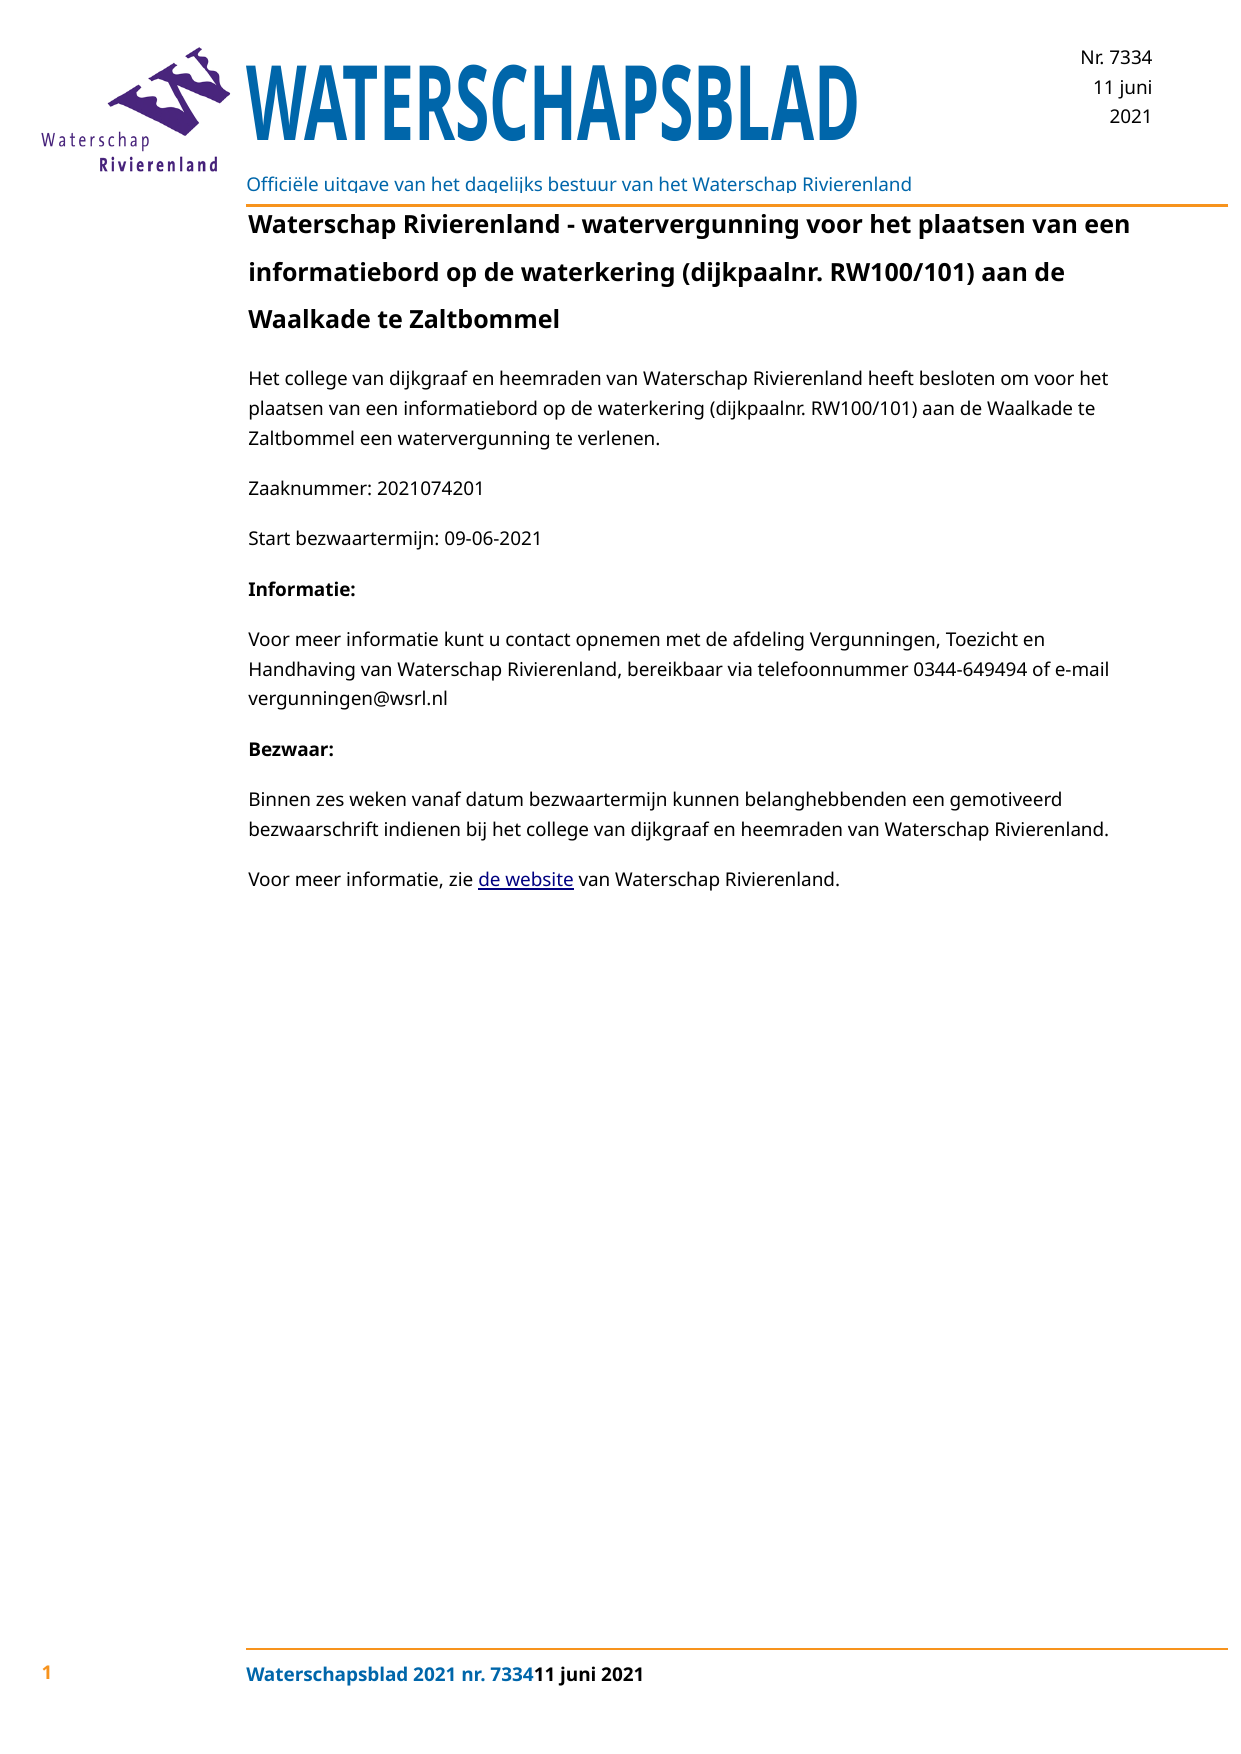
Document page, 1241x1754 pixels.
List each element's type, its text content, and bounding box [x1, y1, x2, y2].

text Binnen zes weken vanaf datum bezwaartermijn kunnen belanghebbenden een gemotiveerd bezwaarschrift indienen bij het college van dijkgraaf en heemraden van Waterschap Rivierenland. [248, 786, 1152, 842]
text Voor meer informatie kunt u contact opnemen met de afdeling Vergunningen, Toezicht en Handhaving van Waterschap Rivierenland, bereikbaar via telefoonnummer 0344-649494 of e-mail vergunningen@wsrl.nl [248, 626, 1152, 711]
picture [41, 47, 231, 172]
text Bezwaar: [248, 736, 1152, 762]
text Het college van dijkgraaf en heemraden van Waterschap Rivierenland heeft besloten om voor het plaatsen van een informatiebord op de waterkering (dijkpaalnr. RW100/101) aan de Waalkade te Zaltbommel een watervergunning te verlenen. [248, 366, 1152, 450]
text Zaaknummer: 2021074201 [248, 475, 1152, 501]
text Start bezwaartermijn: 09-06-2021 [248, 526, 1152, 551]
text Informatie: [248, 576, 1152, 602]
text Waterschap Rivierenland - watervergunning voor het plaatsen van een informatiebord op de waterkering (dijkpaalnr. RW100/101) aan de Waalkade te Zaltbommel [248, 207, 1152, 336]
text Voor meer informatie, zie de website van Waterschap Rivierenland. [248, 866, 1152, 892]
